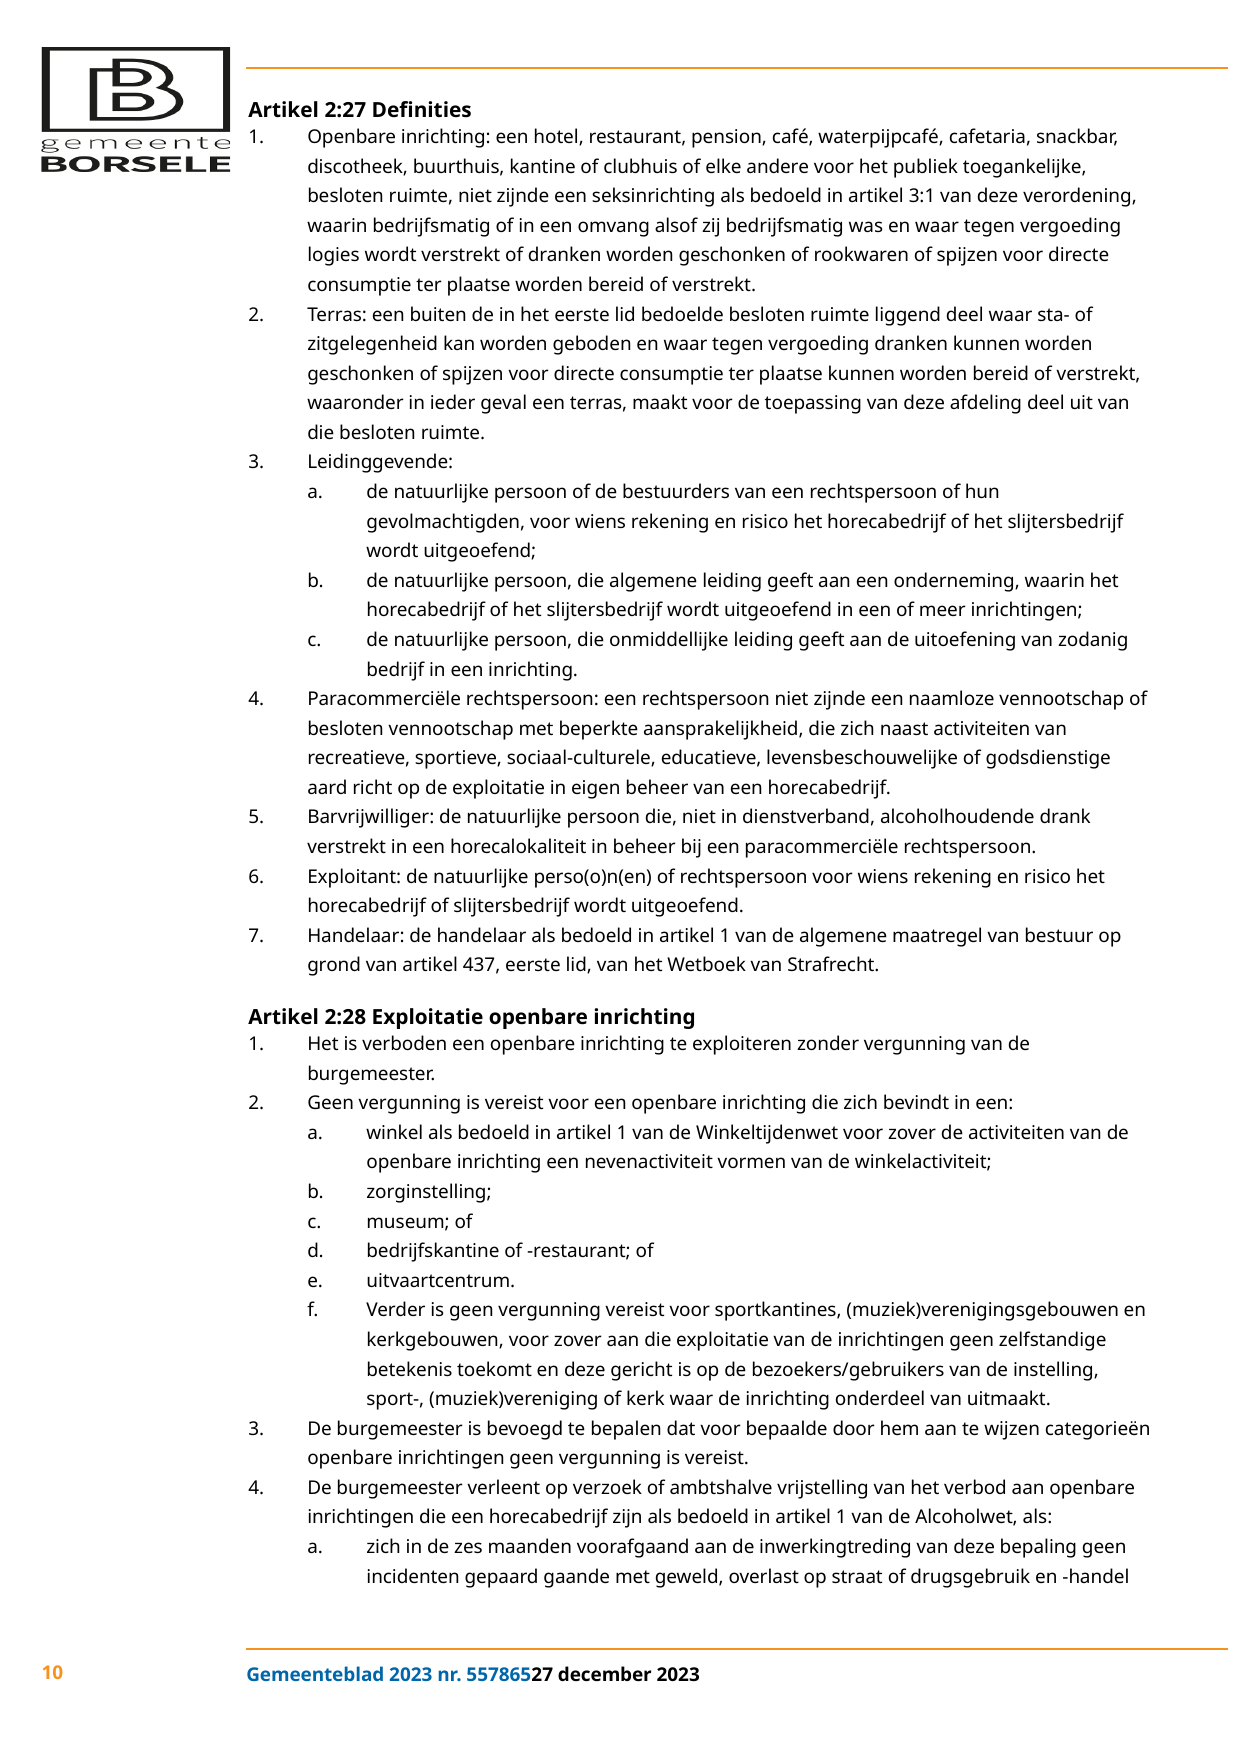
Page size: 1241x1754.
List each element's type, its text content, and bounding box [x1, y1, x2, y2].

text Artikel 2:28 Exploitatie openbare inrichting [248, 1002, 1152, 1030]
list Barvrijwilliger: de natuurlijke persoon die, niet in dienstverband, alcoholhoudende drank verstrekt in een horecalokaliteit in beheer bij een paracommerciële rechtspersoon. [248, 804, 1152, 859]
list de natuurlijke persoon, die algemene leiding geeft aan een onderneming, waarin het horecabedrijf of het slijtersbedrijf wordt uitgeoefend in een of meer inrichtingen; [307, 567, 1152, 622]
list bedrijfskantine of -restaurant; of [307, 1237, 1152, 1263]
list Terras: een buiten de in het eerste lid bedoelde besloten ruimte liggend deel waar sta- of zitgelegenheid kan worden geboden en waar tegen vergoeding dranken kunnen worden geschonken of spijzen voor directe consumptie ter plaatse kunnen worden bereid of verstrekt, waaronder in ieder geval een terras, maakt voor de toepassing van deze afdeling deel uit van die besloten ruimte. [248, 301, 1152, 445]
list de natuurlijke persoon of de bestuurders van een rechtspersoon of hun gevolmachtigden, voor wiens rekening en risico het horecabedrijf of het slijtersbedrijf wordt uitgeoefend; [307, 478, 1152, 563]
list De burgemeester is bevoegd te bepalen dat voor bepaalde door hem aan te wijzen categorieën openbare inrichtingen geen vergunning is vereist. [248, 1415, 1152, 1470]
list winkel als bedoeld in artikel 1 van de Winkeltijdenwet voor zover de activiteiten van de openbare inrichting een nevenactiviteit vormen van de winkelactiviteit; [307, 1119, 1152, 1174]
list zorginstelling; [307, 1178, 1152, 1204]
list Paracommerciële rechtspersoon: een rechtspersoon niet zijnde een naamloze vennootschap of besloten vennootschap met beperkte aansprakelijkheid, die zich naast activiteiten van recreatieve, sportieve, sociaal-culturele, educatieve, levensbeschouwelijke of godsdienstige aard richt op de exploitatie in eigen beheer van een horecabedrijf. [248, 685, 1152, 800]
list museum; of [307, 1208, 1152, 1234]
list Openbare inrichting: een hotel, restaurant, pension, café, waterpijpcafé, cafetaria, snackbar, discotheek, buurthuis, kantine of clubhuis of elke andere voor het publiek toegankelijke, besloten ruimte, niet zijnde een seksinrichting als bedoeld in artikel 3:1 van deze verordening, waarin bedrijfsmatig of in een omvang alsof zij bedrijfsmatig was en waar tegen vergoeding logies wordt verstrekt of dranken worden geschonken of rookwaren of spijzen voor directe consumptie ter plaatse worden bereid of verstrekt. [248, 123, 1152, 297]
list uitvaartcentrum. [307, 1267, 1152, 1293]
picture [41, 47, 231, 172]
list Leidinggevende: [248, 449, 1152, 474]
list Exploitant: de natuurlijke perso(o)n(en) of rechtspersoon voor wiens rekening en risico het horecabedrijf of slijtersbedrijf wordt uitgeoefend. [248, 863, 1152, 918]
list de natuurlijke persoon, die onmiddellijke leiding geeft aan de uitoefening van zodanig bedrijf in een inrichting. [307, 626, 1152, 681]
list Het is verboden een openbare inrichting te exploiteren zonder vergunning van de burgemeester. [248, 1030, 1152, 1086]
list Handelaar: de handelaar als bedoeld in artikel 1 van de algemene maatregel van bestuur op grond van artikel 437, eerste lid, van het Wetboek van Strafrecht. [248, 922, 1152, 977]
list zich in de zes maanden voorafgaand aan de inwerkingtreding van deze bepaling geen incidenten gepaard gaande met geweld, overlast op straat of drugsgebruik en -handel [307, 1533, 1152, 1589]
list Geen vergunning is vereist voor een openbare inrichting die zich bevindt in een: [248, 1089, 1152, 1115]
list De burgemeester verleent op verzoek of ambtshalve vrijstelling van het verbod aan openbare inrichtingen die een horecabedrijf zijn als bedoeld in artikel 1 van de Alcoholwet, als: [248, 1474, 1152, 1529]
list Verder is geen vergunning vereist voor sportkantines, (muziek)verenigingsgebouwen en kerkgebouwen, voor zover aan die exploitatie van de inrichtingen geen zelfstandige betekenis toekomt en deze gericht is op de bezoekers/gebruikers van de instelling, sport-, (muziek)vereniging of kerk waar de inrichting onderdeel van uitmaakt. [307, 1297, 1152, 1411]
text Artikel 2:27 Definities [248, 95, 1152, 123]
